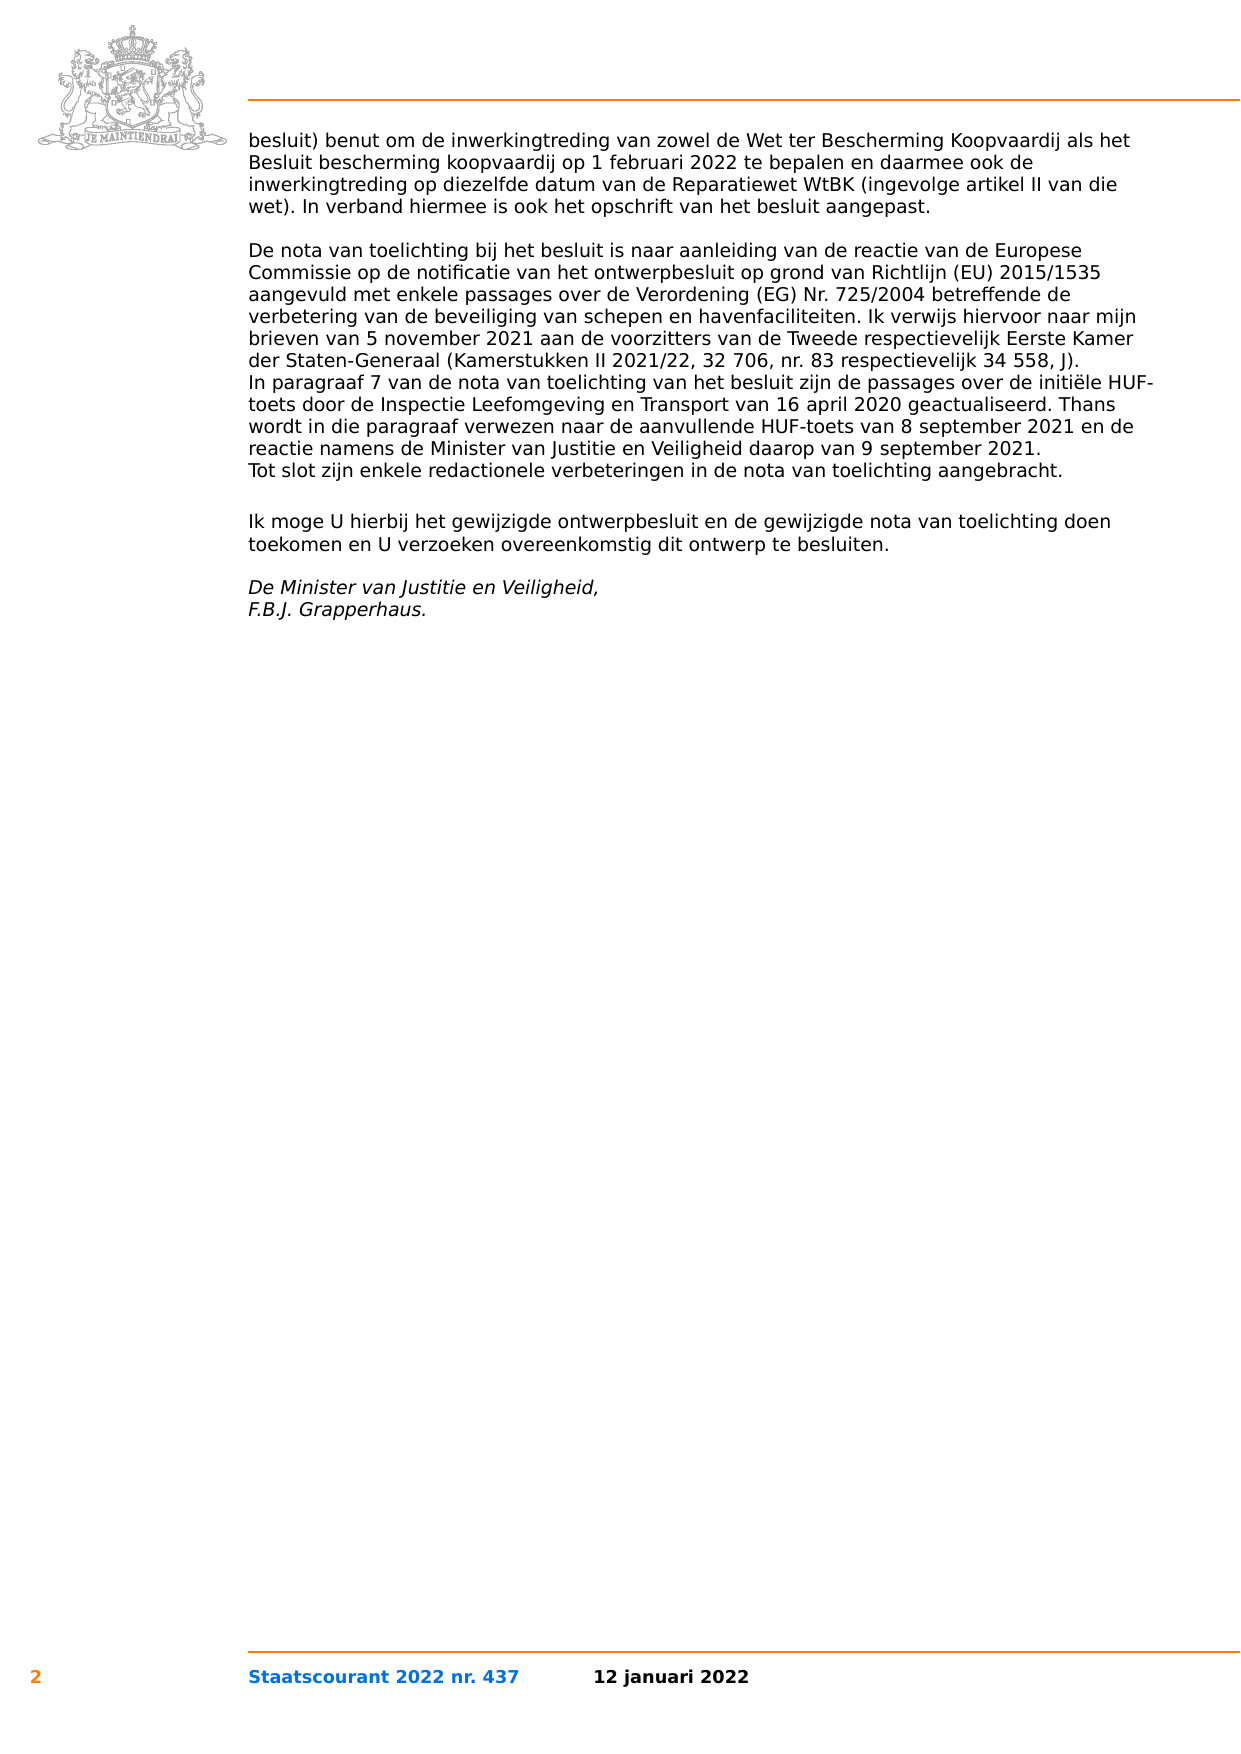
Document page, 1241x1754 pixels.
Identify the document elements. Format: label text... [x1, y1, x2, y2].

text De nota van toelichting bij het besluit is naar aanleiding van de reactie van de Europese Commissie op de notificatie van het ontwerpbesluit op grond van Richtlijn (EU) 2015/1535 aangevuld met enkele passages over de Verordening (EG) Nr. 725/2004 betreffende de verbetering van de beveiliging van schepen en havenfaciliteiten. Ik verwijs hiervoor naar mijn brieven van 5 november 2021 aan de voorzitters van de Tweede respectievelijk Eerste Kamer der Staten-Generaal (Kamerstukken II 2021/22, 32 706, nr. 83 respectievelijk 34 558, J). [248, 240, 1163, 372]
text In paragraaf 7 van de nota van toelichting van het besluit zijn de passages over de initiële HUF-toets door de Inspectie Leefomgeving en Transport van 16 april 2020 geactualiseerd. Thans wordt in die paragraaf verwezen naar de aanvullende HUF-toets van 8 september 2021 en de reactie namens de Minister van Justitie en Veiligheid daarop van 9 september 2021. [248, 372, 1163, 459]
text Ik moge U hierbij het gewijzigde ontwerpbesluit en de gewijzigde nota van toelichting doen toekomen en U verzoeken overeenkomstig dit ontwerp te besluiten. [248, 511, 1163, 555]
picture [38, 25, 227, 150]
text Tot slot zijn enkele redactionele verbeteringen in de nota van toelichting aangebracht. [248, 459, 1163, 481]
text besluit) benut om de inwerkingtreding van zowel de Wet ter Bescherming Koopvaardij als het Besluit bescherming koopvaardij op 1 februari 2022 te bepalen en daarmee ook de inwerkingtreding op diezelfde datum van de Reparatiewet WtBK (ingevolge artikel II van die wet). In verband hiermee is ook het opschrift van het besluit aangepast. [248, 130, 1163, 218]
text De Minister van Justitie en Veiligheid, F.B.J. Grapperhaus. [248, 577, 1163, 621]
